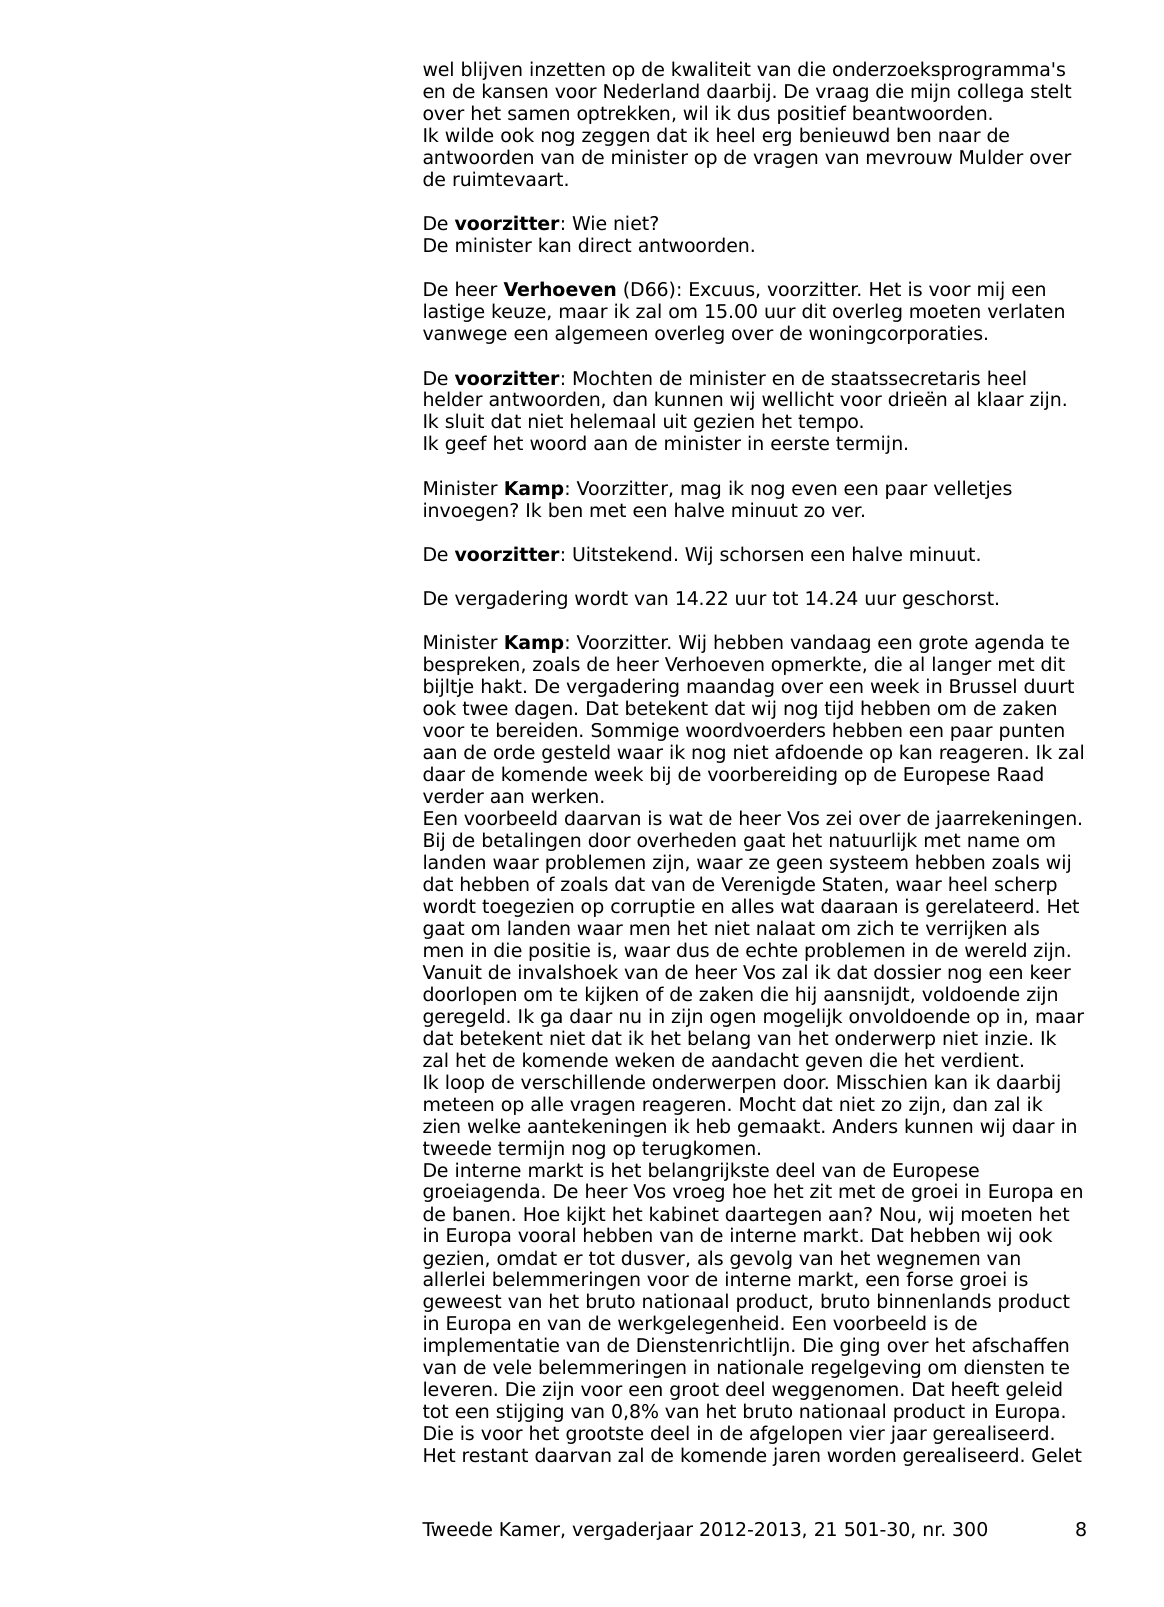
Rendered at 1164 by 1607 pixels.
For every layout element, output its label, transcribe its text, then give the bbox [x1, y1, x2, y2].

text De minister kan direct antwoorden. [422, 235, 1087, 257]
text De vergadering wordt van 14.22 uur tot 14.24 uur geschorst. [422, 588, 1087, 610]
text De voorzitter: Wie niet? [422, 213, 1087, 235]
text De interne markt is het belangrijkste deel van de Europese groeiagenda. De heer Vos vroeg hoe het zit met de groei in Europa en de banen. Hoe kijkt het kabinet daartegen aan? Nou, wij moeten het in Europa vooral hebben van de interne markt. Dat hebben wij ook gezien, omdat er tot dusver, als gevolg van het wegnemen van allerlei belemmeringen voor de interne markt, een forse groei is geweest van het bruto nationaal product, bruto binnenlands product in Europa en van de werkgelegenheid. Een voorbeeld is de implementatie van de Dienstenrichtlijn. Die ging over het afschaffen van de vele belemmeringen in nationale regelgeving om diensten te leveren. Die zijn voor een groot deel weggenomen. Dat heeft geleid tot een stijging van 0,8% van het bruto nationaal product in Europa. Die is voor het grootste deel in de afgelopen vier jaar gerealiseerd. Het restant daarvan zal de komende jaren worden gerealiseerd. Gelet [422, 1159, 1087, 1467]
text Minister Kamp: Voorzitter. Wij hebben vandaag een grote agenda te bespreken, zoals de heer Verhoeven opmerkte, die al langer met dit bijltje hakt. De vergadering maandag over een week in Brussel duurt ook twee dagen. Dat betekent dat wij nog tijd hebben om de zaken voor te bereiden. Sommige woordvoerders hebben een paar punten aan de orde gesteld waar ik nog niet afdoende op kan reageren. Ik zal daar de komende week bij de voorbereiding op de Europese Raad verder aan werken. [422, 632, 1087, 808]
text Minister Kamp: Voorzitter, mag ik nog even een paar velletjes invoegen? Ik ben met een halve minuut zo ver. [422, 477, 1087, 521]
text Een voorbeeld daarvan is wat de heer Vos zei over de jaarrekeningen. Bij de betalingen door overheden gaat het natuurlijk met name om landen waar problemen zijn, waar ze geen systeem hebben zoals wij dat hebben of zoals dat van de Verenigde Staten, waar heel scherp wordt toegezien op corruptie en alles wat daaraan is gerelateerd. Het gaat om landen waar men het niet nalaat om zich te verrijken als men in die positie is, waar dus de echte problemen in de wereld zijn. Vanuit de invalshoek van de heer Vos zal ik dat dossier nog een keer doorlopen om te kijken of de zaken die hij aansnijdt, voldoende zijn geregeld. Ik ga daar nu in zijn ogen mogelijk onvoldoende op in, maar dat betekent niet dat ik het belang van het onderwerp niet inzie. Ik zal het de komende weken de aandacht geven die het verdient. [422, 808, 1087, 1072]
text Ik wilde ook nog zeggen dat ik heel erg benieuwd ben naar de antwoorden van de minister op de vragen van mevrouw Mulder over de ruimtevaart. [422, 125, 1087, 191]
text De voorzitter: Mochten de minister en de staatssecretaris heel helder antwoorden, dan kunnen wij wellicht voor drieën al klaar zijn. Ik sluit dat niet helemaal uit gezien het tempo. [422, 367, 1087, 433]
text De voorzitter: Uitstekend. Wij schorsen een halve minuut. [422, 544, 1087, 566]
text Ik geef het woord aan de minister in eerste termijn. [422, 433, 1087, 455]
text wel blijven inzetten op de kwaliteit van die onderzoeksprogramma's en de kansen voor Nederland daarbij. De vraag die mijn collega stelt over het samen optrekken, wil ik dus positief beantwoorden. [422, 59, 1087, 125]
text Ik loop de verschillende onderwerpen door. Misschien kan ik daarbij meteen op alle vragen reageren. Mocht dat niet zo zijn, dan zal ik zien welke aantekeningen ik heb gemaakt. Anders kunnen wij daar in tweede termijn nog op terugkomen. [422, 1072, 1087, 1159]
text De heer Verhoeven (D66): Excuus, voorzitter. Het is voor mij een lastige keuze, maar ik zal om 15.00 uur dit overleg moeten verlaten vanwege een algemeen overleg over de woningcorporaties. [422, 279, 1087, 345]
